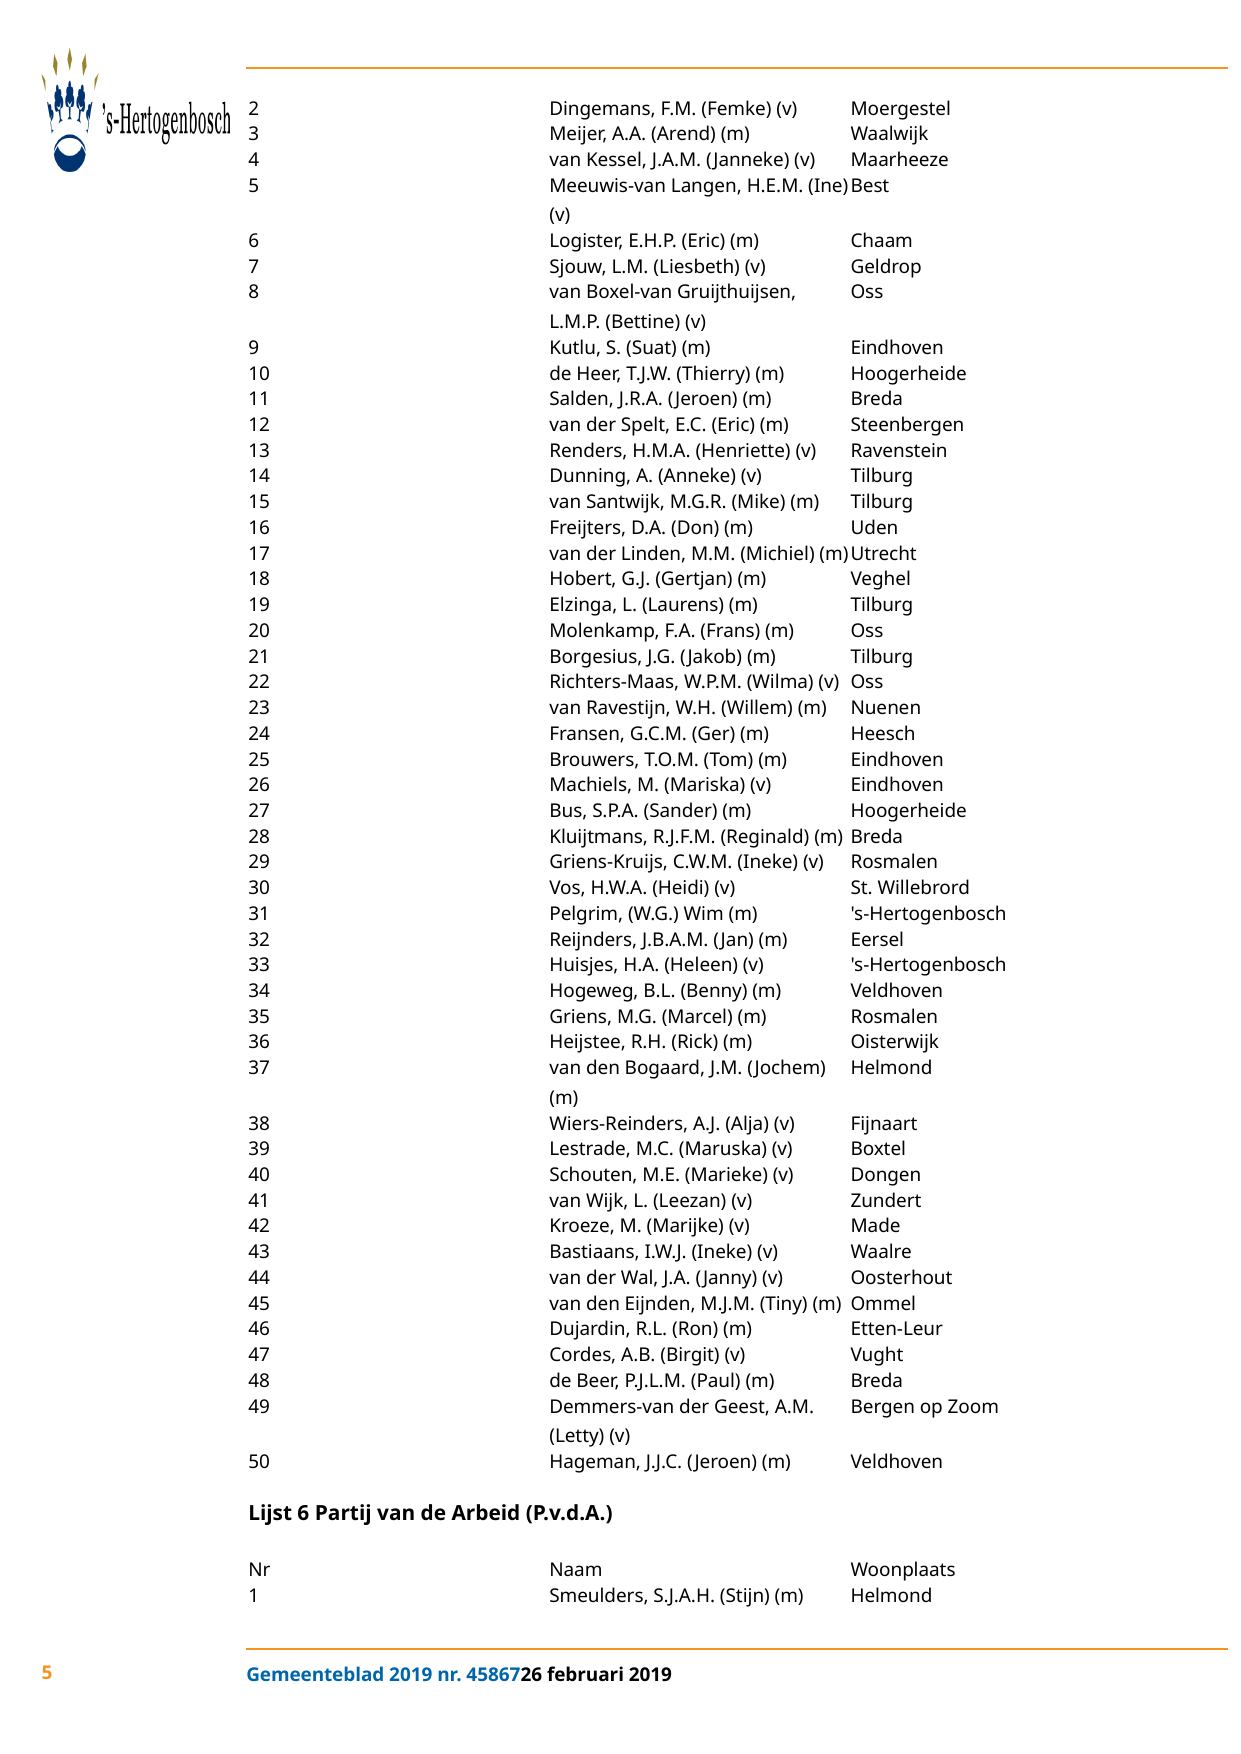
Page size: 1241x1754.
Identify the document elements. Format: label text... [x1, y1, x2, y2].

table_cell 49 [248, 1393, 549, 1448]
table_cell 38 [248, 1110, 549, 1136]
table_cell 30 [248, 874, 549, 900]
table_cell 43 [248, 1239, 549, 1264]
table_cell 's-Hertogenbosch [850, 900, 1152, 926]
table_cell Borgesius, J.G. (Jakob) (m) [549, 643, 850, 668]
table_header Nr [248, 1556, 549, 1582]
table_cell Pelgrim, (W.G.) Wim (m) [549, 900, 850, 926]
table_cell 11 [248, 386, 549, 411]
table_cell Geldrop [850, 253, 1152, 279]
table_cell Kutlu, S. (Suat) (m) [549, 334, 850, 360]
table_cell Helmond [850, 1582, 1152, 1607]
table_cell Dunning, A. (Anneke) (v) [549, 463, 850, 488]
table_cell 34 [248, 977, 549, 1003]
table_cell Eindhoven [850, 746, 1152, 771]
table_cell Sjouw, L.M. (Liesbeth) (v) [549, 253, 850, 279]
table_cell 22 [248, 669, 549, 694]
table_cell Oosterhout [850, 1264, 1152, 1290]
table_cell 35 [248, 1003, 549, 1029]
table_cell Heijstee, R.H. (Rick) (m) [549, 1029, 850, 1054]
table_cell 5 [248, 172, 549, 227]
table_cell 9 [248, 334, 549, 360]
table_cell Bergen op Zoom [850, 1393, 1152, 1448]
table_cell 's-Hertogenbosch [850, 952, 1152, 977]
table_cell Tilburg [850, 489, 1152, 514]
table_cell Meeuwis-van Langen, H.E.M. (Ine) (v) [549, 172, 850, 227]
table_cell Freijters, D.A. (Don) (m) [549, 514, 850, 540]
table_cell 12 [248, 411, 549, 437]
table_cell Utrecht [850, 540, 1152, 566]
table_cell Moergestel [850, 95, 1152, 121]
table_cell 50 [248, 1448, 549, 1474]
table_cell 6 [248, 227, 549, 253]
table_cell Waalre [850, 1239, 1152, 1264]
table_cell Dongen [850, 1161, 1152, 1187]
table_cell Oisterwijk [850, 1029, 1152, 1054]
table_cell 48 [248, 1367, 549, 1393]
table_cell 31 [248, 900, 549, 926]
table_cell Best [850, 172, 1152, 227]
table_cell Heesch [850, 720, 1152, 746]
table_cell 36 [248, 1029, 549, 1054]
table_cell Fransen, G.C.M. (Ger) (m) [549, 720, 850, 746]
table_cell Ravenstein [850, 437, 1152, 463]
table_cell 32 [248, 926, 549, 952]
table_cell Kluijtmans, R.J.F.M. (Reginald) (m) [549, 823, 850, 849]
table_cell Dingemans, F.M. (Femke) (v) [549, 95, 850, 121]
table_cell Made [850, 1213, 1152, 1238]
table_cell Ommel [850, 1290, 1152, 1316]
table_cell Elzinga, L. (Laurens) (m) [549, 591, 850, 617]
table_cell Tilburg [850, 643, 1152, 668]
table_cell 19 [248, 591, 549, 617]
table_cell Bastiaans, I.W.J. (Ineke) (v) [549, 1239, 850, 1264]
table_cell 46 [248, 1316, 549, 1341]
table_header Naam [549, 1556, 850, 1582]
table_cell Breda [850, 1367, 1152, 1393]
table_cell Eindhoven [850, 771, 1152, 797]
table_cell Tilburg [850, 463, 1152, 488]
table_cell Chaam [850, 227, 1152, 253]
table_cell 21 [248, 643, 549, 668]
table_cell de Beer, P.J.L.M. (Paul) (m) [549, 1367, 850, 1393]
table_cell 45 [248, 1290, 549, 1316]
table_cell 20 [248, 617, 549, 643]
table_cell van der Linden, M.M. (Michiel) (m) [549, 540, 850, 566]
table_cell Renders, H.M.A. (Henriette) (v) [549, 437, 850, 463]
table_cell Breda [850, 386, 1152, 411]
table_cell Boxtel [850, 1136, 1152, 1161]
table_cell Reijnders, J.B.A.M. (Jan) (m) [549, 926, 850, 952]
table_cell 10 [248, 360, 549, 386]
table_cell Hogeweg, B.L. (Benny) (m) [549, 977, 850, 1003]
table_cell Smeulders, S.J.A.H. (Stijn) (m) [549, 1582, 850, 1607]
table_cell Huisjes, H.A. (Heleen) (v) [549, 952, 850, 977]
table_cell Wiers-Reinders, A.J. (Alja) (v) [549, 1110, 850, 1136]
table_cell van den Bogaard, J.M. (Jochem) (m) [549, 1055, 850, 1110]
table_cell St. Willebrord [850, 874, 1152, 900]
table_cell 44 [248, 1264, 549, 1290]
table_cell Dujardin, R.L. (Ron) (m) [549, 1316, 850, 1341]
table_cell Logister, E.H.P. (Eric) (m) [549, 227, 850, 253]
table_cell 26 [248, 771, 549, 797]
table_cell 37 [248, 1055, 549, 1110]
table_cell van Boxel-van Gruijthuijsen, L.M.P. (Bettine) (v) [549, 279, 850, 334]
table_cell Helmond [850, 1055, 1152, 1110]
table_cell Demmers-van der Geest, A.M. (Letty) (v) [549, 1393, 850, 1448]
table_cell Oss [850, 617, 1152, 643]
table_cell Molenkamp, F.A. (Frans) (m) [549, 617, 850, 643]
table_cell Vught [850, 1341, 1152, 1367]
table_cell 18 [248, 566, 549, 591]
table_cell 47 [248, 1341, 549, 1367]
table_cell 13 [248, 437, 549, 463]
table_cell 40 [248, 1161, 549, 1187]
table_cell Waalwijk [850, 121, 1152, 146]
table_cell van der Spelt, E.C. (Eric) (m) [549, 411, 850, 437]
table_cell 14 [248, 463, 549, 488]
table_cell Schouten, M.E. (Marieke) (v) [549, 1161, 850, 1187]
table_cell 7 [248, 253, 549, 279]
table_cell Veldhoven [850, 977, 1152, 1003]
table_cell Rosmalen [850, 849, 1152, 874]
table_cell 27 [248, 797, 549, 823]
table_cell 4 [248, 146, 549, 172]
table_cell van Santwijk, M.G.R. (Mike) (m) [549, 489, 850, 514]
table_cell Oss [850, 279, 1152, 334]
table_cell 42 [248, 1213, 549, 1238]
table_cell Etten-Leur [850, 1316, 1152, 1341]
table_cell Veldhoven [850, 1448, 1152, 1474]
picture [41, 47, 231, 172]
table_cell Bus, S.P.A. (Sander) (m) [549, 797, 850, 823]
table_cell Vos, H.W.A. (Heidi) (v) [549, 874, 850, 900]
table_cell Griens, M.G. (Marcel) (m) [549, 1003, 850, 1029]
table_cell Kroeze, M. (Marijke) (v) [549, 1213, 850, 1238]
table_cell Griens-Kruijs, C.W.M. (Ineke) (v) [549, 849, 850, 874]
table_cell 39 [248, 1136, 549, 1161]
table_cell Zundert [850, 1187, 1152, 1213]
table_cell Uden [850, 514, 1152, 540]
table_cell 15 [248, 489, 549, 514]
table_cell Lestrade, M.C. (Maruska) (v) [549, 1136, 850, 1161]
table_cell Eindhoven [850, 334, 1152, 360]
table_cell 25 [248, 746, 549, 771]
table_cell Hageman, J.J.C. (Jeroen) (m) [549, 1448, 850, 1474]
table_cell 17 [248, 540, 549, 566]
table_cell 29 [248, 849, 549, 874]
table_cell 8 [248, 279, 549, 334]
table_cell Fijnaart [850, 1110, 1152, 1136]
table_cell Tilburg [850, 591, 1152, 617]
table_cell Oss [850, 669, 1152, 694]
table_cell Meijer, A.A. (Arend) (m) [549, 121, 850, 146]
table_cell Rosmalen [850, 1003, 1152, 1029]
table_cell 28 [248, 823, 549, 849]
table_cell 33 [248, 952, 549, 977]
table_cell Maarheeze [850, 146, 1152, 172]
table_cell Machiels, M. (Mariska) (v) [549, 771, 850, 797]
table_cell Salden, J.R.A. (Jeroen) (m) [549, 386, 850, 411]
table_cell 41 [248, 1187, 549, 1213]
table_cell 23 [248, 694, 549, 720]
table_cell van den Eijnden, M.J.M. (Tiny) (m) [549, 1290, 850, 1316]
table_cell Hoogerheide [850, 360, 1152, 386]
table_cell Veghel [850, 566, 1152, 591]
table_cell Brouwers, T.O.M. (Tom) (m) [549, 746, 850, 771]
table_cell de Heer, T.J.W. (Thierry) (m) [549, 360, 850, 386]
table_cell Steenbergen [850, 411, 1152, 437]
table_cell 3 [248, 121, 549, 146]
table_cell 2 [248, 95, 549, 121]
table_cell van der Wal, J.A. (Janny) (v) [549, 1264, 850, 1290]
table_cell van Wijk, L. (Leezan) (v) [549, 1187, 850, 1213]
table_cell van Kessel, J.A.M. (Janneke) (v) [549, 146, 850, 172]
table_cell Hoogerheide [850, 797, 1152, 823]
text Lijst 6 Partij van de Arbeid (P.v.d.A.) [248, 1498, 1152, 1526]
table_cell 16 [248, 514, 549, 540]
table_cell 24 [248, 720, 549, 746]
table_cell Breda [850, 823, 1152, 849]
table_header Woonplaats [850, 1556, 1152, 1582]
table_cell Nuenen [850, 694, 1152, 720]
table_cell Cordes, A.B. (Birgit) (v) [549, 1341, 850, 1367]
table_cell van Ravestijn, W.H. (Willem) (m) [549, 694, 850, 720]
table_cell Eersel [850, 926, 1152, 952]
table_cell 1 [248, 1582, 549, 1607]
table_cell Hobert, G.J. (Gertjan) (m) [549, 566, 850, 591]
table_cell Richters-Maas, W.P.M. (Wilma) (v) [549, 669, 850, 694]
